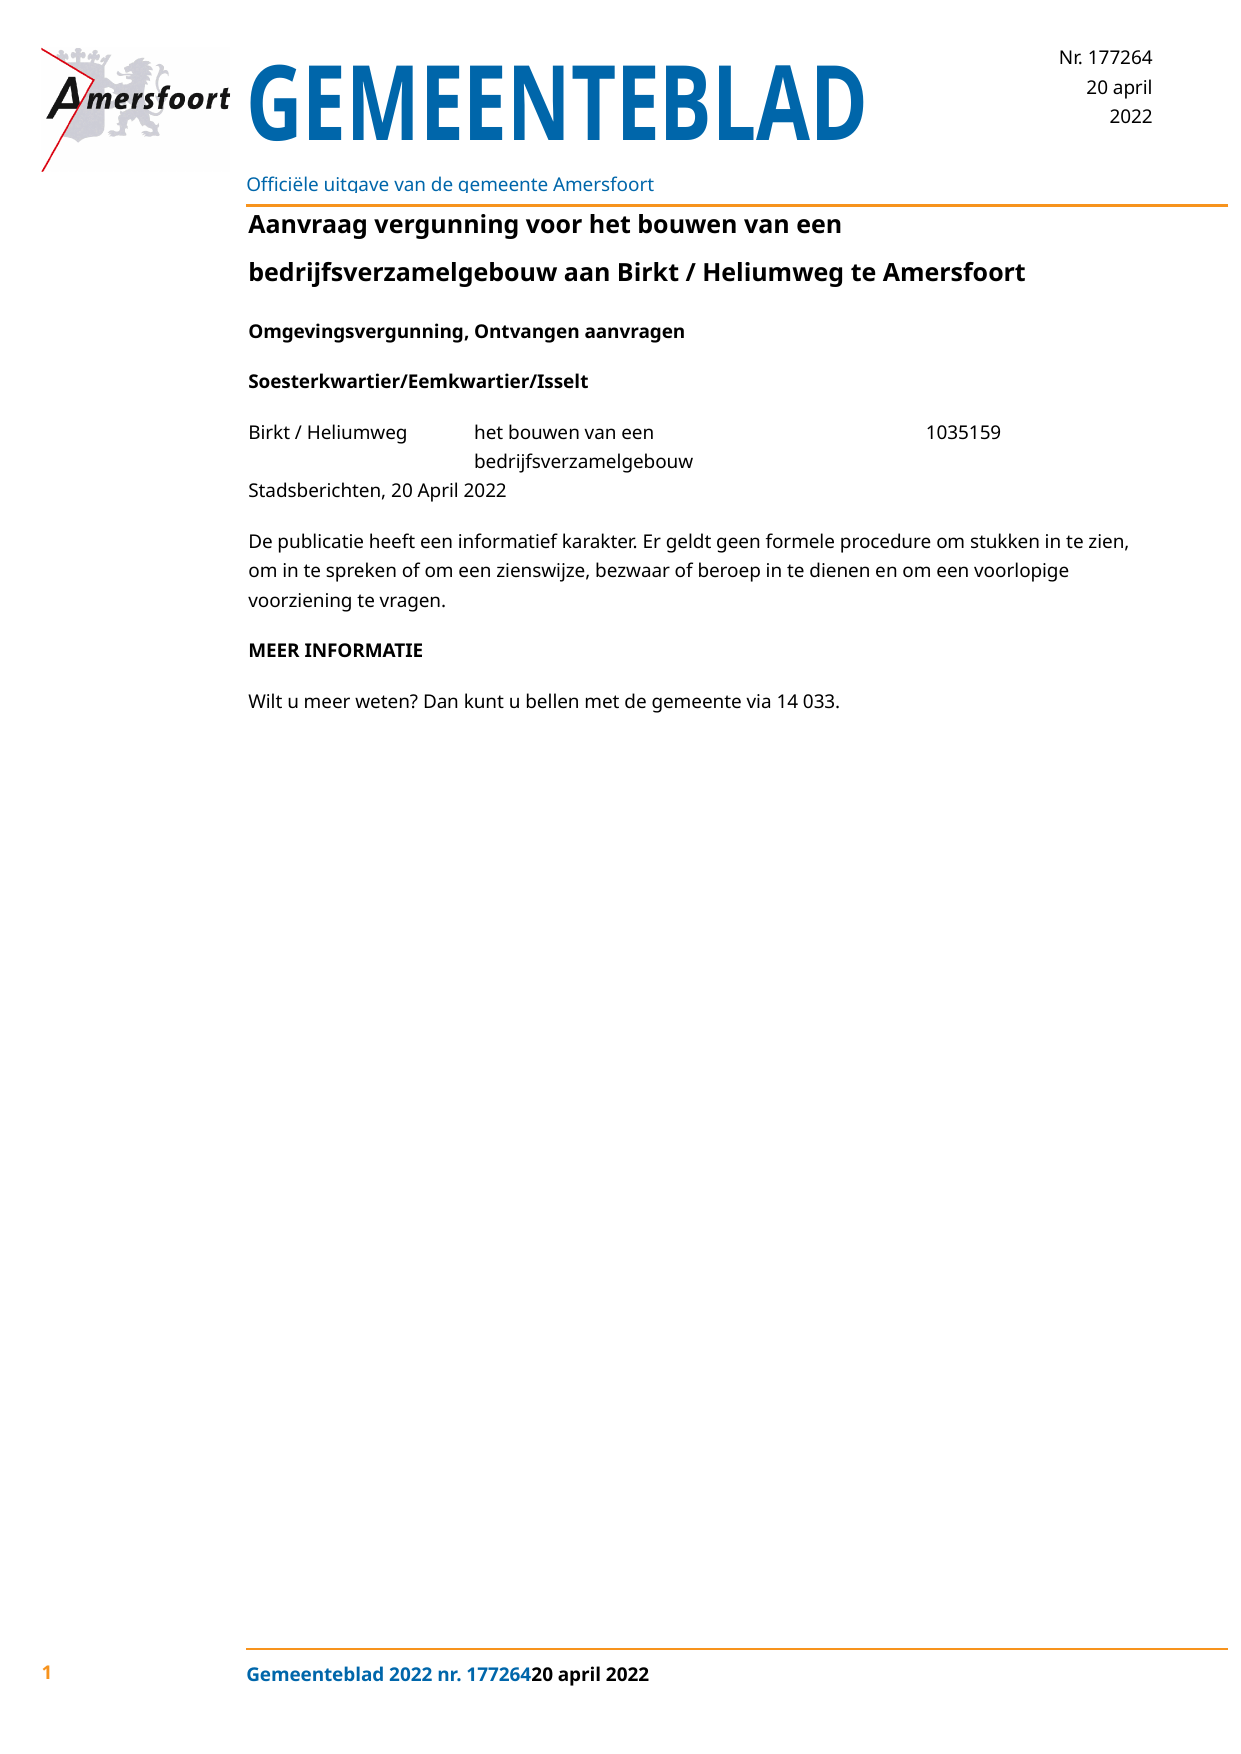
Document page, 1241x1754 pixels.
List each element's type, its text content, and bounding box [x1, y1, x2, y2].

picture [41, 47, 231, 172]
text Omgevingsvergunning, Ontvangen aanvragen [248, 318, 1152, 344]
table_header Birkt / Heliumweg [248, 419, 474, 474]
text Aanvraag vergunning voor het bouwen van een bedrijfsverzamelgebouw aan Birkt / Heliumweg te Amersfoort [248, 207, 1152, 288]
text De publicatie heeft een informatief karakter. Er geldt geen formele procedure om stukken in te zien, om in te spreken of om een zienswijze, bezwaar of beroep in te dienen en om een voorlopige voorziening te vragen. [248, 528, 1152, 613]
text Stadsberichten, 20 April 2022 [248, 477, 1152, 503]
table_header het bouwen van een bedrijfsverzamelgebouw [474, 419, 700, 474]
text MEER INFORMATIE [248, 637, 1152, 663]
text Wilt u meer weten? Dan kunt u bellen met de gemeente via 14 033. [248, 688, 1152, 713]
text Soesterkwartier/Eemkwartier/Isselt [248, 368, 1152, 394]
table_header [700, 419, 926, 474]
table_header 1035159 [926, 419, 1152, 474]
